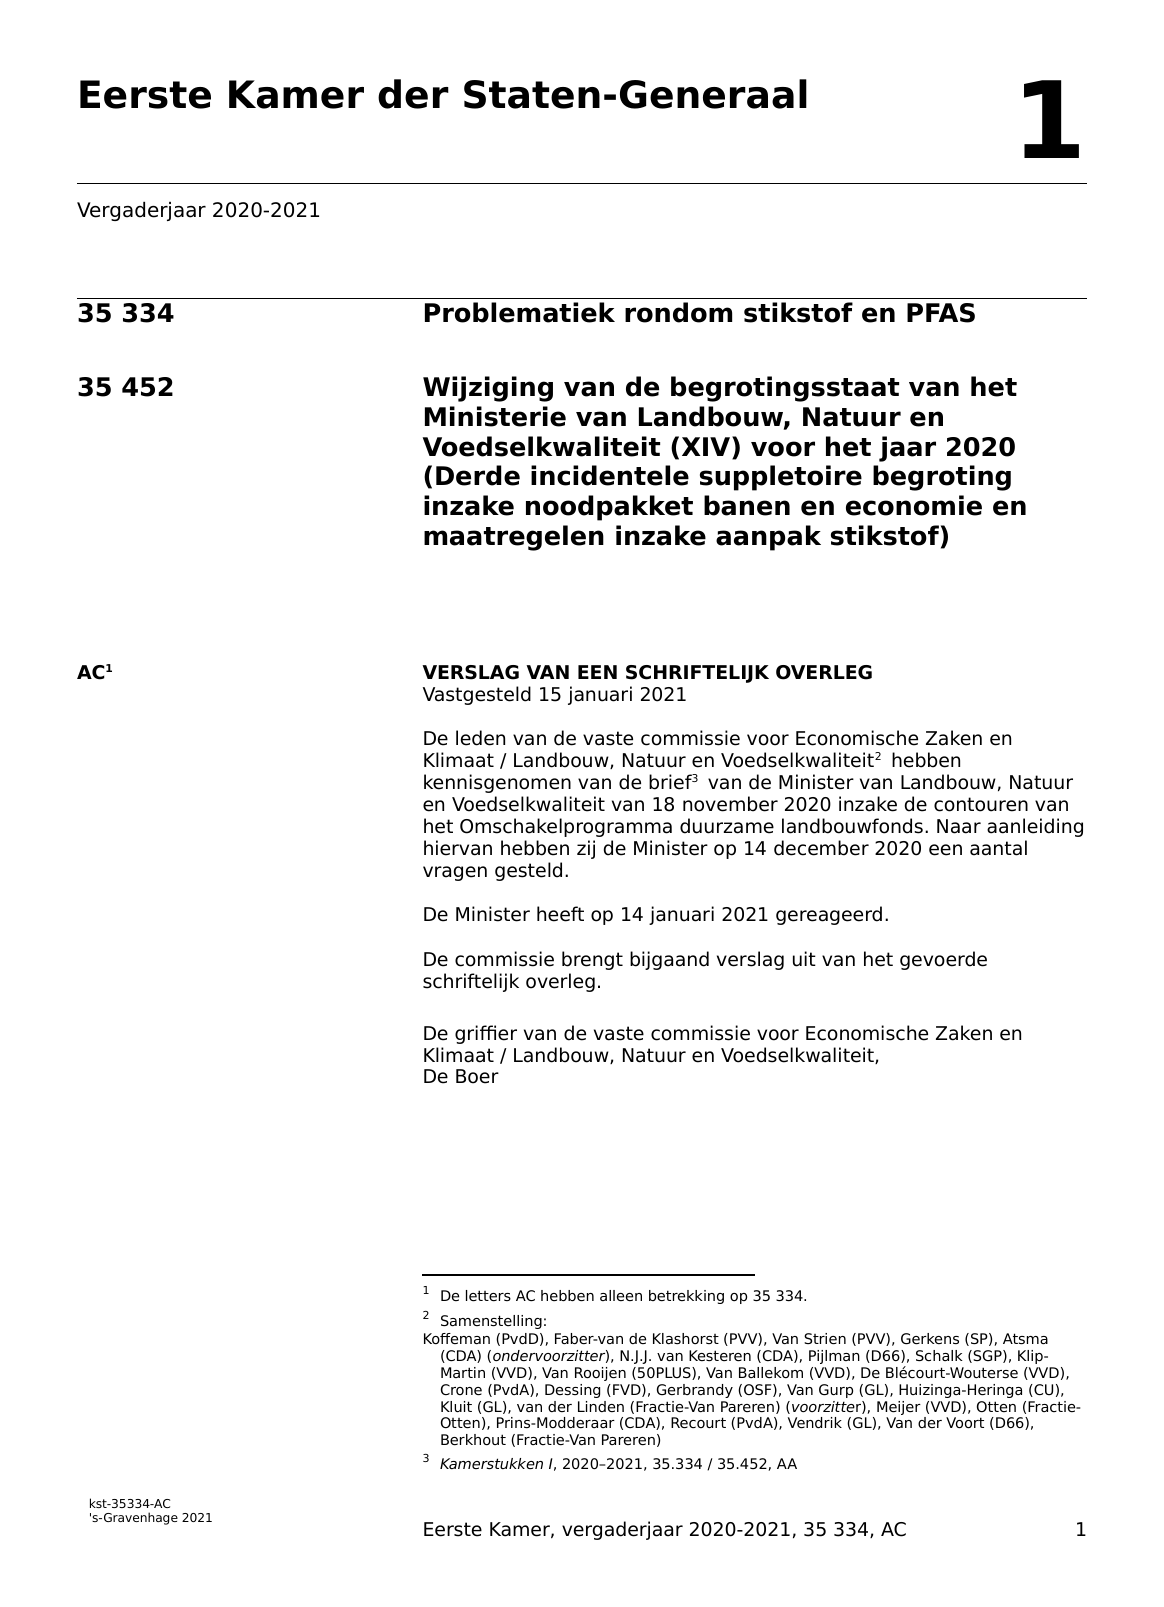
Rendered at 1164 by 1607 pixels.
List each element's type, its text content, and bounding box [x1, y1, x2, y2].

text 's-Gravenhage 2021 [88, 1511, 323, 1525]
subtitle 35 452 Wijziging van de begrotingsstaat van het Ministerie van Landbouw, Natuur en Voedselkwaliteit (XIV) voor het jaar 2020 (Derde incidentele suppletoire begroting inzake noodpakket banen en economie en maatregelen inzake aanpak stikstof) [77, 373, 1087, 551]
text De griffier van de vaste commissie voor Economische Zaken en Klimaat / Landbouw, Natuur en Voedselkwaliteit, De Boer [422, 1022, 1087, 1088]
text Kamerstukken I, 2020–2021, 35.334 / 35.452, AA [422, 1452, 1087, 1474]
text De leden van de vaste commissie voor Economische Zaken en Klimaat / Landbouw, Natuur en Voedselkwaliteit hebben kennisgenomen van de brief van de Minister van Landbouw, Natuur en Voedselkwaliteit van 18 november 2020 inzake de contouren van het Omschakelprogramma duurzame landbouwfonds. Naar aanleiding hiervan hebben zij de Minister op 14 december 2020 een aantal vragen gesteld. [422, 728, 1087, 882]
text kst-35334-AC [88, 1497, 323, 1511]
text De Minister heeft op 14 januari 2021 gereageerd. [422, 904, 1087, 926]
table_header 1 [886, 59, 1087, 183]
text De commissie brengt bijgaand verslag uit van het gevoerde schriftelijk overleg. [422, 948, 1087, 992]
text Vastgesteld 15 januari 2021 [422, 684, 1087, 706]
subtitle 35 334 Problematiek rondom stikstof en PFAS [77, 299, 1087, 329]
table_header Eerste Kamer der Staten-Generaal [77, 59, 886, 183]
subtitle AC VERSLAG VAN EEN SCHRIFTELIJK OVERLEG [77, 662, 1087, 684]
text Samenstelling: [422, 1309, 1087, 1331]
text De letters AC hebben alleen betrekking op 35 334. [422, 1284, 1087, 1306]
text Koffeman (PvdD), Faber-van de Klashorst (PVV), Van Strien (PVV), Gerkens (SP), Atsma (CDA) (ondervoorzitter), N.J.J. van Kesteren (CDA), Pijlman (D66), Schalk (SGP), Klip-Martin (VVD), Van Rooijen (50PLUS), Van Ballekom (VVD), De Blécourt-Wouterse (VVD), Crone (PvdA), Dessing (FVD), Gerbrandy (OSF), Van Gurp (GL), Huizinga-Heringa (CU), Kluit (GL), van der Linden (Fractie-Van Pareren) (voorzitter), Meijer (VVD), Otten (Fractie-Otten), Prins-Modderaar (CDA), Recourt (PvdA), Vendrik (GL), Van der Voort (D66), Berkhout (Fractie-Van Pareren) [422, 1331, 1087, 1449]
table_cell Vergaderjaar 2020-2021 [77, 184, 1087, 298]
